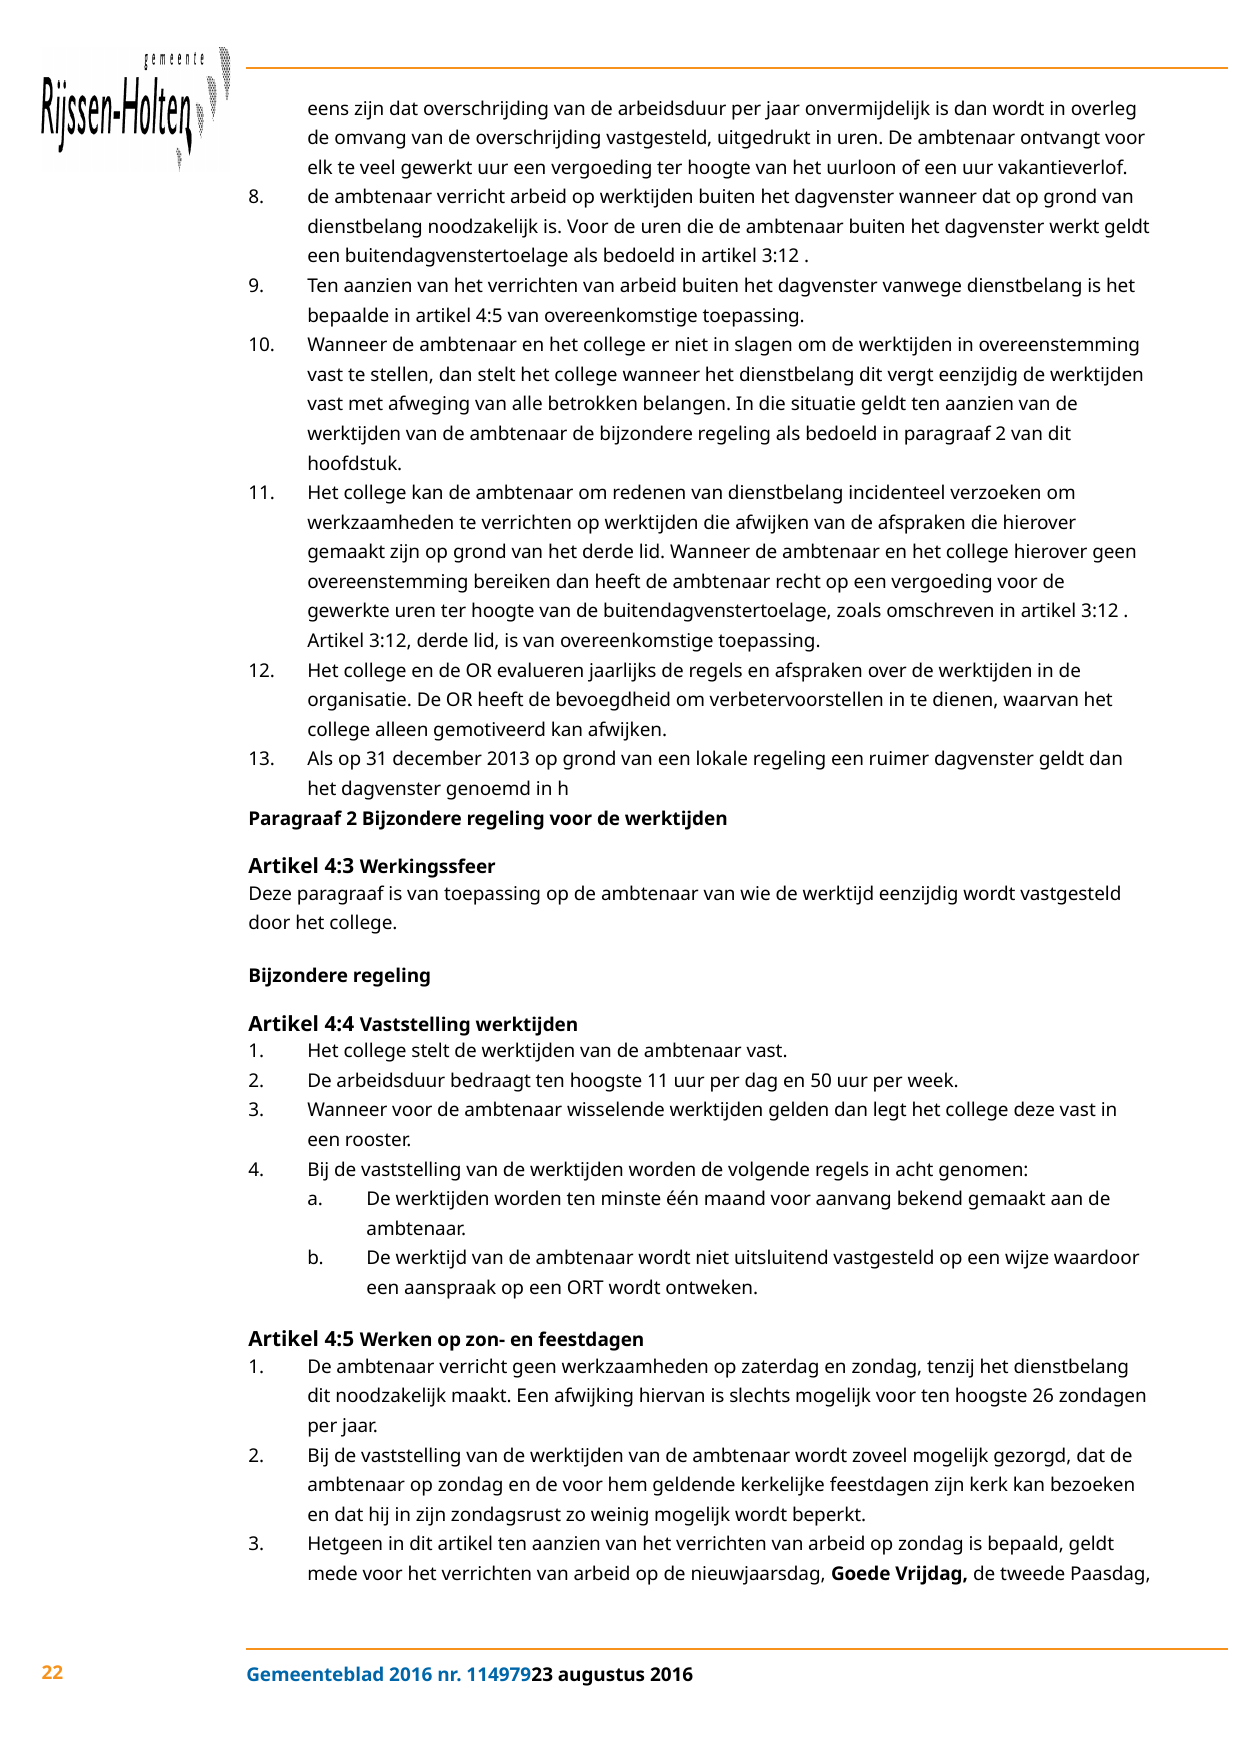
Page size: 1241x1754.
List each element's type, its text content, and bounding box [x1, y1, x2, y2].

list De ambtenaar verricht geen werkzaamheden op zaterdag en zondag, tenzij het dienstbelang dit noodzakelijk maakt. Een afwijking hiervan is slechts mogelijk voor ten hoogste 26 zondagen per jaar. [248, 1353, 1152, 1438]
list Het college en de OR evalueren jaarlijks de regels en afspraken over de werktijden in de organisatie. De OR heeft de bevoegdheid om verbetervoorstellen in te dienen, waarvan het college alleen gemotiveerd kan afwijken. [248, 657, 1152, 742]
list Bij de vaststelling van de werktijden van de ambtenaar wordt zoveel mogelijk gezorgd, dat de ambtenaar op zondag en de voor hem geldende kerkelijke feestdagen zijn kerk kan bezoeken en dat hij in zijn zondagsrust zo weinig mogelijk wordt beperkt. [248, 1442, 1152, 1527]
list Het college stelt de werktijden van de ambtenaar vast. [248, 1037, 1152, 1063]
list Bij de vaststelling van de werktijden worden de volgende regels in acht genomen: [248, 1156, 1152, 1182]
text Paragraaf 2 Bijzondere regeling voor de werktijden [248, 805, 1152, 831]
text Artikel 4:4 Vaststelling werktijden [248, 1009, 1152, 1037]
text Deze paragraaf is van toepassing op de ambtenaar van wie de werktijd eenzijdig wordt vastgesteld door het college. [248, 880, 1152, 935]
list Het college kan de ambtenaar om redenen van dienstbelang incidenteel verzoeken om werkzaamheden te verrichten op werktijden die afwijken van de afspraken die hierover gemaakt zijn op grond van het derde lid. Wanneer de ambtenaar en het college hierover geen overeenstemming bereiken dan heeft de ambtenaar recht op een vergoeding voor de gewerkte uren ter hoogte van de buitendagvenstertoelage, zoals omschreven in artikel 3:12 . Artikel 3:12, derde lid, is van overeenkomstige toepassing. [248, 479, 1152, 653]
list De werktijd van de ambtenaar wordt niet uitsluitend vastgesteld op een wijze waardoor een aanspraak op een ORT wordt ontweken. [307, 1244, 1152, 1300]
picture [41, 47, 231, 172]
text Bijzondere regeling [248, 960, 1152, 988]
list eens zijn dat overschrijding van de arbeidsduur per jaar onvermijdelijk is dan wordt in overleg de omvang van de overschrijding vastgesteld, uitgedrukt in uren. De ambtenaar ontvangt voor elk te veel gewerkt uur een vergoeding ter hoogte van het uurloon of een uur vakantieverlof. [248, 95, 1152, 180]
list De werktijden worden ten minste één maand voor aanvang bekend gemaakt aan de ambtenaar. [307, 1185, 1152, 1241]
list Wanneer voor de ambtenaar wisselende werktijden gelden dan legt het college deze vast in een rooster. [248, 1097, 1152, 1152]
list Als op 31 december 2013 op grond van een lokale regeling een ruimer dagvenster geldt dan het dagvenster genoemd in h [248, 746, 1152, 801]
list Hetgeen in dit artikel ten aanzien van het verrichten van arbeid op zondag is bepaald, geldt mede voor het verrichten van arbeid op de nieuwjaarsdag, Goede Vrijdag, de tweede Paasdag, [248, 1531, 1152, 1586]
list de ambtenaar verricht arbeid op werktijden buiten het dagvenster wanneer dat op grond van dienstbelang noodzakelijk is. Voor de uren die de ambtenaar buiten het dagvenster werkt geldt een buitendagvenstertoelage als bedoeld in artikel 3:12 . [248, 183, 1152, 268]
text Artikel 4:5 Werken op zon- en feestdagen [248, 1324, 1152, 1353]
list Wanneer de ambtenaar en het college er niet in slagen om de werktijden in overeenstemming vast te stellen, dan stelt het college wanneer het dienstbelang dit vergt eenzijdig de werktijden vast met afweging van alle betrokken belangen. In die situatie geldt ten aanzien van de werktijden van de ambtenaar de bijzondere regeling als bedoeld in paragraaf 2 van dit hoofdstuk. [248, 331, 1152, 476]
text Artikel 4:3 Werkingssfeer [248, 851, 1152, 880]
list Ten aanzien van het verrichten van arbeid buiten het dagvenster vanwege dienstbelang is het bepaalde in artikel 4:5 van overeenkomstige toepassing. [248, 272, 1152, 328]
list De arbeidsduur bedraagt ten hoogste 11 uur per dag en 50 uur per week. [248, 1067, 1152, 1093]
